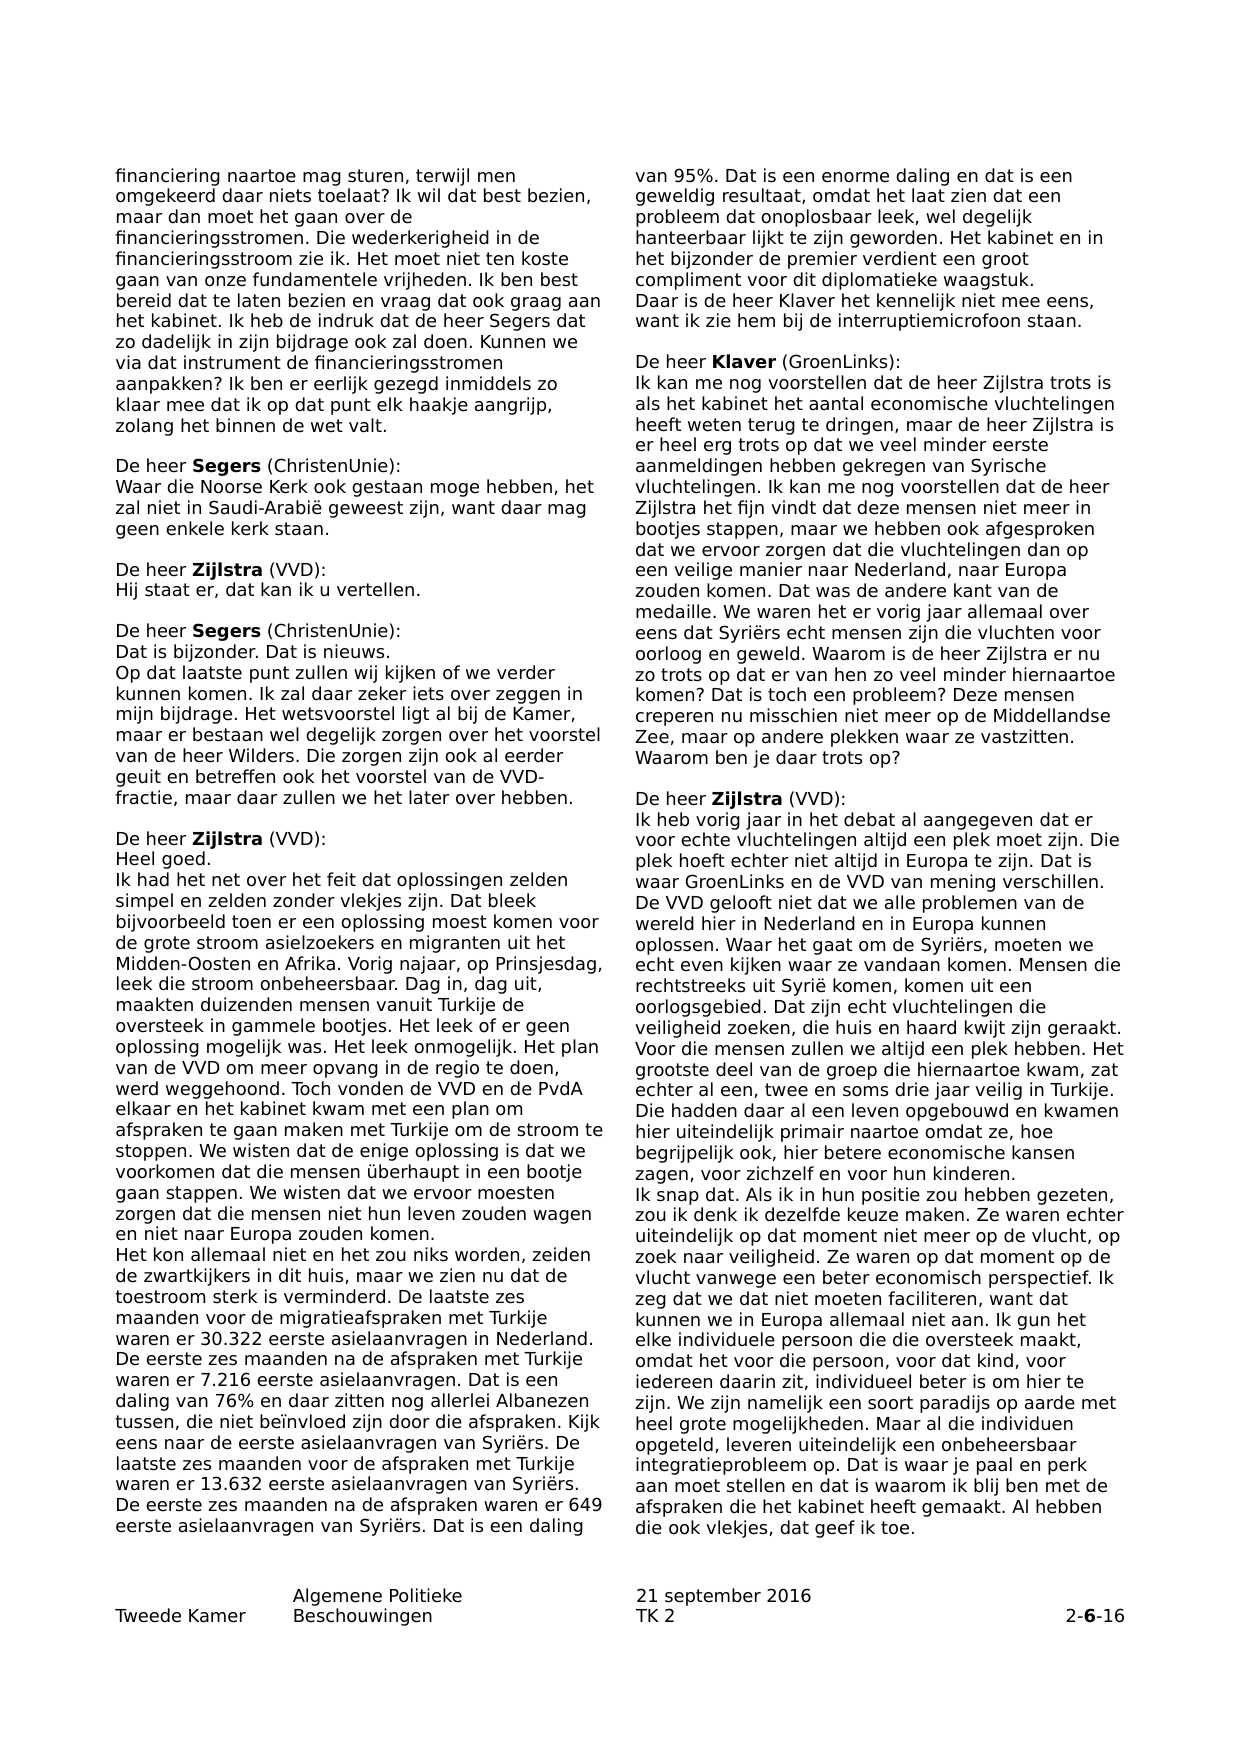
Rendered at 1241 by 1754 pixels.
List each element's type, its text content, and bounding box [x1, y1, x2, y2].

text Heel goed. [115, 849, 605, 870]
text Dat is bijzonder. Dat is nieuws. [115, 642, 605, 662]
text Ik snap dat. Als ik in hun positie zou hebben gezeten, zou ik denk ik dezelfde keuze maken. Ze waren echter uiteindelijk op dat moment niet meer op de vlucht, op zoek naar veiligheid. Ze waren op dat moment op de vlucht vanwege een beter economisch perspectief. Ik zeg dat we dat niet moeten faciliteren, want dat kunnen we in Europa allemaal niet aan. Ik gun het elke individuele persoon die die oversteek maakt, omdat het voor die persoon, voor dat kind, voor iedereen daarin zit, individueel beter is om hier te zijn. We zijn namelijk een soort paradijs op aarde met heel grote mogelijkheden. Maar al die individuen opgeteld, leveren uiteindelijk een onbeheersbaar integratieprobleem op. Dat is waar je paal en perk aan moet stellen en dat is waarom ik blij ben met de afspraken die het kabinet heeft gemaakt. Al hebben die ook vlekjes, dat geef ik toe. [635, 1184, 1125, 1538]
text Het kon allemaal niet en het zou niks worden, zeiden de zwartkijkers in dit huis, maar we zien nu dat de toestroom sterk is verminderd. De laatste zes maanden voor de migratieafspraken met Turkije waren er 30.322 eerste asielaanvragen in Nederland. De eerste zes maanden na de afspraken met Turkije waren er 7.216 eerste asielaanvragen. Dat is een daling van 76% en daar zitten nog allerlei Albanezen tussen, die niet beïnvloed zijn door die afspraken. Kijk eens naar de eerste asielaanvragen van Syriërs. De laatste zes maanden voor de afspraken met Turkije waren er 13.632 eerste asielaanvragen van Syriërs. De eerste zes maanden na de afspraken waren er 649 eerste asielaanvragen van Syriërs. Dat is een daling [115, 1245, 605, 1537]
text financiering naartoe mag sturen, terwijl men omgekeerd daar niets toelaat? Ik wil dat best bezien, maar dan moet het gaan over de financieringsstromen. Die wederkerigheid in de financieringsstroom zie ik. Het moet niet ten koste gaan van onze fundamentele vrijheden. Ik ben best bereid dat te laten bezien en vraag dat ook graag aan het kabinet. Ik heb de indruk dat de heer Segers dat zo dadelijk in zijn bijdrage ook zal doen. Kunnen we via dat instrument de financieringsstromen aanpakken? Ik ben er eerlijk gezegd inmiddels zo klaar mee dat ik op dat punt elk haakje aangrijp, zolang het binnen de wet valt. [115, 165, 605, 436]
text Ik heb vorig jaar in het debat al aangegeven dat er voor echte vluchtelingen altijd een plek moet zijn. Die plek hoeft echter niet altijd in Europa te zijn. Dat is waar GroenLinks en de VVD van mening verschillen. De VVD gelooft niet dat we alle problemen van de wereld hier in Nederland en in Europa kunnen oplossen. Waar het gaat om de Syriërs, moeten we echt even kijken waar ze vandaan komen. Mensen die rechtstreeks uit Syrië komen, komen uit een oorlogsgebied. Dat zijn echt vluchtelingen die veiligheid zoeken, die huis en haard kwijt zijn geraakt. Voor die mensen zullen we altijd een plek hebben. Het grootste deel van de groep die hiernaartoe kwam, zat echter al een, twee en soms drie jaar veilig in Turkije. Die hadden daar al een leven opgebouwd en kwamen hier uiteindelijk primair naartoe omdat ze, hoe begrijpelijk ook, hier betere economische kansen zagen, voor zichzelf en voor hun kinderen. [635, 809, 1125, 1184]
text Op dat laatste punt zullen wij kijken of we verder kunnen komen. Ik zal daar zeker iets over zeggen in mijn bijdrage. Het wetsvoorstel ligt al bij de Kamer, maar er bestaan wel degelijk zorgen over het voorstel van de heer Wilders. Die zorgen zijn ook al eerder geuit en betreffen ook het voorstel van de VVD-fractie, maar daar zullen we het later over hebben. [115, 662, 605, 808]
text Ik kan me nog voorstellen dat de heer Zijlstra trots is als het kabinet het aantal economische vluchtelingen heeft weten terug te dringen, maar de heer Zijlstra is er heel erg trots op dat we veel minder eerste aanmeldingen hebben gekregen van Syrische vluchtelingen. Ik kan me nog voorstellen dat de heer Zijlstra het fijn vindt dat deze mensen niet meer in bootjes stappen, maar we hebben ook afgesproken dat we ervoor zorgen dat die vluchtelingen dan op een veilige manier naar Nederland, naar Europa zouden komen. Dat was de andere kant van de medaille. We waren het er vorig jaar allemaal over eens dat Syriërs echt mensen zijn die vluchten voor oorloog en geweld. Waarom is de heer Zijlstra er nu zo trots op dat er van hen zo veel minder hiernaartoe komen? Dat is toch een probleem? Deze mensen creperen nu misschien niet meer op de Middellandse Zee, maar op andere plekken waar ze vastzitten. Waarom ben je daar trots op? [635, 373, 1125, 768]
text Waar die Noorse Kerk ook gestaan moge hebben, het zal niet in Saudi-Arabië geweest zijn, want daar mag geen enkele kerk staan. [115, 477, 605, 539]
text De heer Segers (ChristenUnie): [115, 621, 605, 642]
text Ik had het net over het feit dat oplossingen zelden simpel en zelden zonder vlekjes zijn. Dat bleek bijvoorbeeld toen er een oplossing moest komen voor de grote stroom asielzoekers en migranten uit het Midden-Oosten en Afrika. Vorig najaar, op Prinsjesdag, leek die stroom onbeheersbaar. Dag in, dag uit, maakten duizenden mensen vanuit Turkije de oversteek in gammele bootjes. Het leek of er geen oplossing mogelijk was. Het leek onmogelijk. Het plan van de VVD om meer opvang in de regio te doen, werd weggehoond. Toch vonden de VVD en de PvdA elkaar en het kabinet kwam met een plan om afspraken te gaan maken met Turkije om de stroom te stoppen. We wisten dat de enige oplossing is dat we voorkomen dat die mensen überhaupt in een bootje gaan stappen. We wisten dat we ervoor moesten zorgen dat die mensen niet hun leven zouden wagen en niet naar Europa zouden komen. [115, 870, 605, 1245]
text Hij staat er, dat kan ik u vertellen. [115, 580, 605, 601]
text De heer Zijlstra (VVD): [115, 828, 605, 849]
text De heer Zijlstra (VVD): [115, 559, 605, 580]
text Daar is de heer Klaver het kennelijk niet mee eens, want ik zie hem bij de interruptiemicrofoon staan. [635, 290, 1125, 332]
text van 95%. Dat is een enorme daling en dat is een geweldig resultaat, omdat het laat zien dat een probleem dat onoplosbaar leek, wel degelijk hanteerbaar lijkt te zijn geworden. Het kabinet en in het bijzonder de premier verdient een groot compliment voor dit diplomatieke waagstuk. [635, 165, 1125, 290]
text De heer Klaver (GroenLinks): [635, 352, 1125, 373]
text De heer Segers (ChristenUnie): [115, 456, 605, 477]
text De heer Zijlstra (VVD): [635, 788, 1125, 809]
